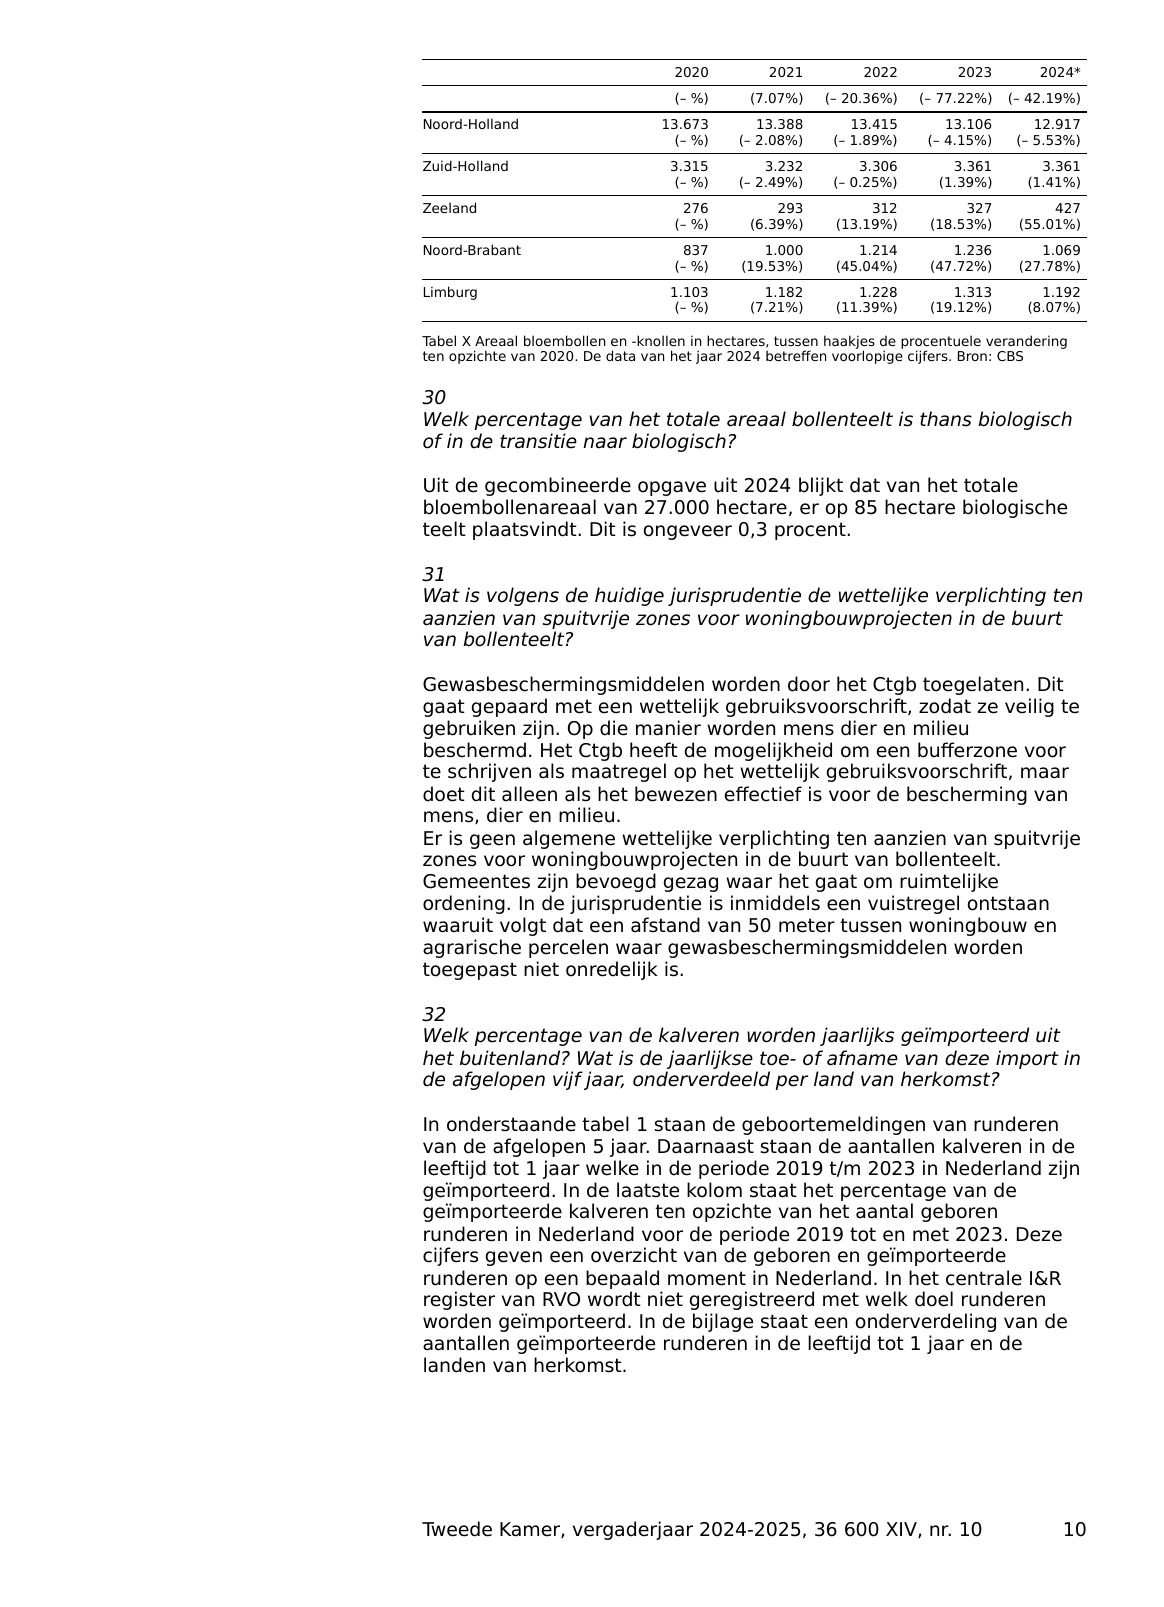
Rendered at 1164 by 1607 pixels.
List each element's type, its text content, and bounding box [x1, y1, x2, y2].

table_cell 293 (6.39%) [715, 196, 809, 237]
table_cell (– 77.22%) [904, 86, 998, 111]
table_cell 13.673 (– %) [620, 113, 714, 153]
table_cell 1.103 (– %) [620, 280, 714, 321]
table_cell 13.388 (– 2.08%) [715, 113, 809, 153]
table_cell 13.106 (– 4.15%) [904, 113, 998, 153]
text Er is geen algemene wettelijke verplichting ten aanzien van spuitvrije zones voor woningbouwprojecten in de buurt van bollenteelt. Gemeentes zijn bevoegd gezag waar het gaat om ruimtelijke ordening. In de jurisprudentie is inmiddels een vuistregel ontstaan waaruit volgt dat een afstand van 50 meter tussen woningbouw en agrarische percelen waar gewasbeschermingsmiddelen worden toegepast niet onredelijk is. [422, 827, 1087, 981]
table_cell 3.232 (– 2.49%) [715, 154, 809, 195]
table_cell 276 (– %) [620, 196, 714, 237]
table_cell (– %) [620, 86, 714, 111]
table_cell 1.214 (45.04%) [809, 238, 903, 279]
text Welk percentage van het totale areaal bollenteelt is thans biologisch of in de transitie naar biologisch? [422, 409, 1087, 453]
table_cell 837 (– %) [620, 238, 714, 279]
table_cell Noord-Holland [422, 113, 620, 153]
text 30 [422, 387, 1087, 409]
table_cell 427 (55.01%) [998, 196, 1087, 237]
table_cell 3.306 (– 0.25%) [809, 154, 903, 195]
table_cell 3.361 (1.41%) [998, 154, 1087, 195]
table_cell 3.315 (– %) [620, 154, 714, 195]
text Uit de gecombineerde opgave uit 2024 blijkt dat van het totale bloembollenareaal van 27.000 hectare, er op 85 hectare biologische teelt plaatsvindt. Dit is ongeveer 0,3 procent. [422, 475, 1087, 541]
text Welk percentage van de kalveren worden jaarlijks geïmporteerd uit het buitenland? Wat is de jaarlijkse toe- of afname van deze import in de afgelopen vijf jaar, onderverdeeld per land van herkomst? [422, 1025, 1087, 1091]
table_cell [422, 86, 620, 111]
text 32 [422, 1003, 1087, 1025]
table_cell Zeeland [422, 196, 620, 237]
table_cell Noord-Brabant [422, 238, 620, 279]
table_cell 1.228 (11.39%) [809, 280, 903, 321]
text 31 [422, 563, 1087, 585]
table_cell 13.415 (– 1.89%) [809, 113, 903, 153]
table_header 2020 [620, 60, 714, 85]
table_cell 327 (18.53%) [904, 196, 998, 237]
table_cell 1.000 (19.53%) [715, 238, 809, 279]
table_cell (7.07%) [715, 86, 809, 111]
table_cell 1.236 (47.72%) [904, 238, 998, 279]
text Wat is volgens de huidige jurisprudentie de wettelijke verplichting ten aanzien van spuitvrije zones voor woningbouwprojecten in de buurt van bollenteelt? [422, 585, 1087, 651]
table_cell Tabel X Areaal bloembollen en -knollen in hectares, tussen haakjes de procentuele verandering ten opzichte van 2020. De data van het jaar 2024 betreffen voorlopige cijfers. Bron: CBS [422, 322, 1087, 365]
text In onderstaande tabel 1 staan de geboortemeldingen van runderen van de afgelopen 5 jaar. Daarnaast staan de aantallen kalveren in de leeftijd tot 1 jaar welke in de periode 2019 t/m 2023 in Nederland zijn geïmporteerd. In de laatste kolom staat het percentage van de geïmporteerde kalveren ten opzichte van het aantal geboren runderen in Nederland voor de periode 2019 tot en met 2023. Deze cijfers geven een overzicht van de geboren en geïmporteerde runderen op een bepaald moment in Nederland. In het centrale I&R register van RVO wordt niet geregistreerd met welk doel runderen worden geïmporteerd. In de bijlage staat een onderverdeling van de aantallen geïmporteerde runderen in de leeftijd tot 1 jaar en de landen van herkomst. [422, 1113, 1087, 1377]
table_header 2023 [904, 60, 998, 85]
table_header 2021 [715, 60, 809, 85]
table_cell (– 20.36%) [809, 86, 903, 111]
table_cell Zuid-Holland [422, 154, 620, 195]
table_header 2022 [809, 60, 903, 85]
table_cell (– 42.19%) [998, 86, 1087, 111]
table_cell 1.192 (8.07%) [998, 280, 1087, 321]
table_header 2024* [998, 60, 1087, 85]
table_cell 12.917 (– 5.53%) [998, 113, 1087, 153]
table_cell 312 (13.19%) [809, 196, 903, 237]
table_cell 3.361 (1.39%) [904, 154, 998, 195]
table_cell 1.069 (27.78%) [998, 238, 1087, 279]
table_header [422, 60, 620, 85]
table_cell 1.313 (19.12%) [904, 280, 998, 321]
text Gewasbeschermingsmiddelen worden door het Ctgb toegelaten. Dit gaat gepaard met een wettelijk gebruiksvoorschrift, zodat ze veilig te gebruiken zijn. Op die manier worden mens dier en milieu beschermd. Het Ctgb heeft de mogelijkheid om een bufferzone voor te schrijven als maatregel op het wettelijk gebruiksvoorschrift, maar doet dit alleen als het bewezen effectief is voor de bescherming van mens, dier en milieu. [422, 673, 1087, 827]
table_cell 1.182 (7.21%) [715, 280, 809, 321]
table_cell Limburg [422, 280, 620, 321]
